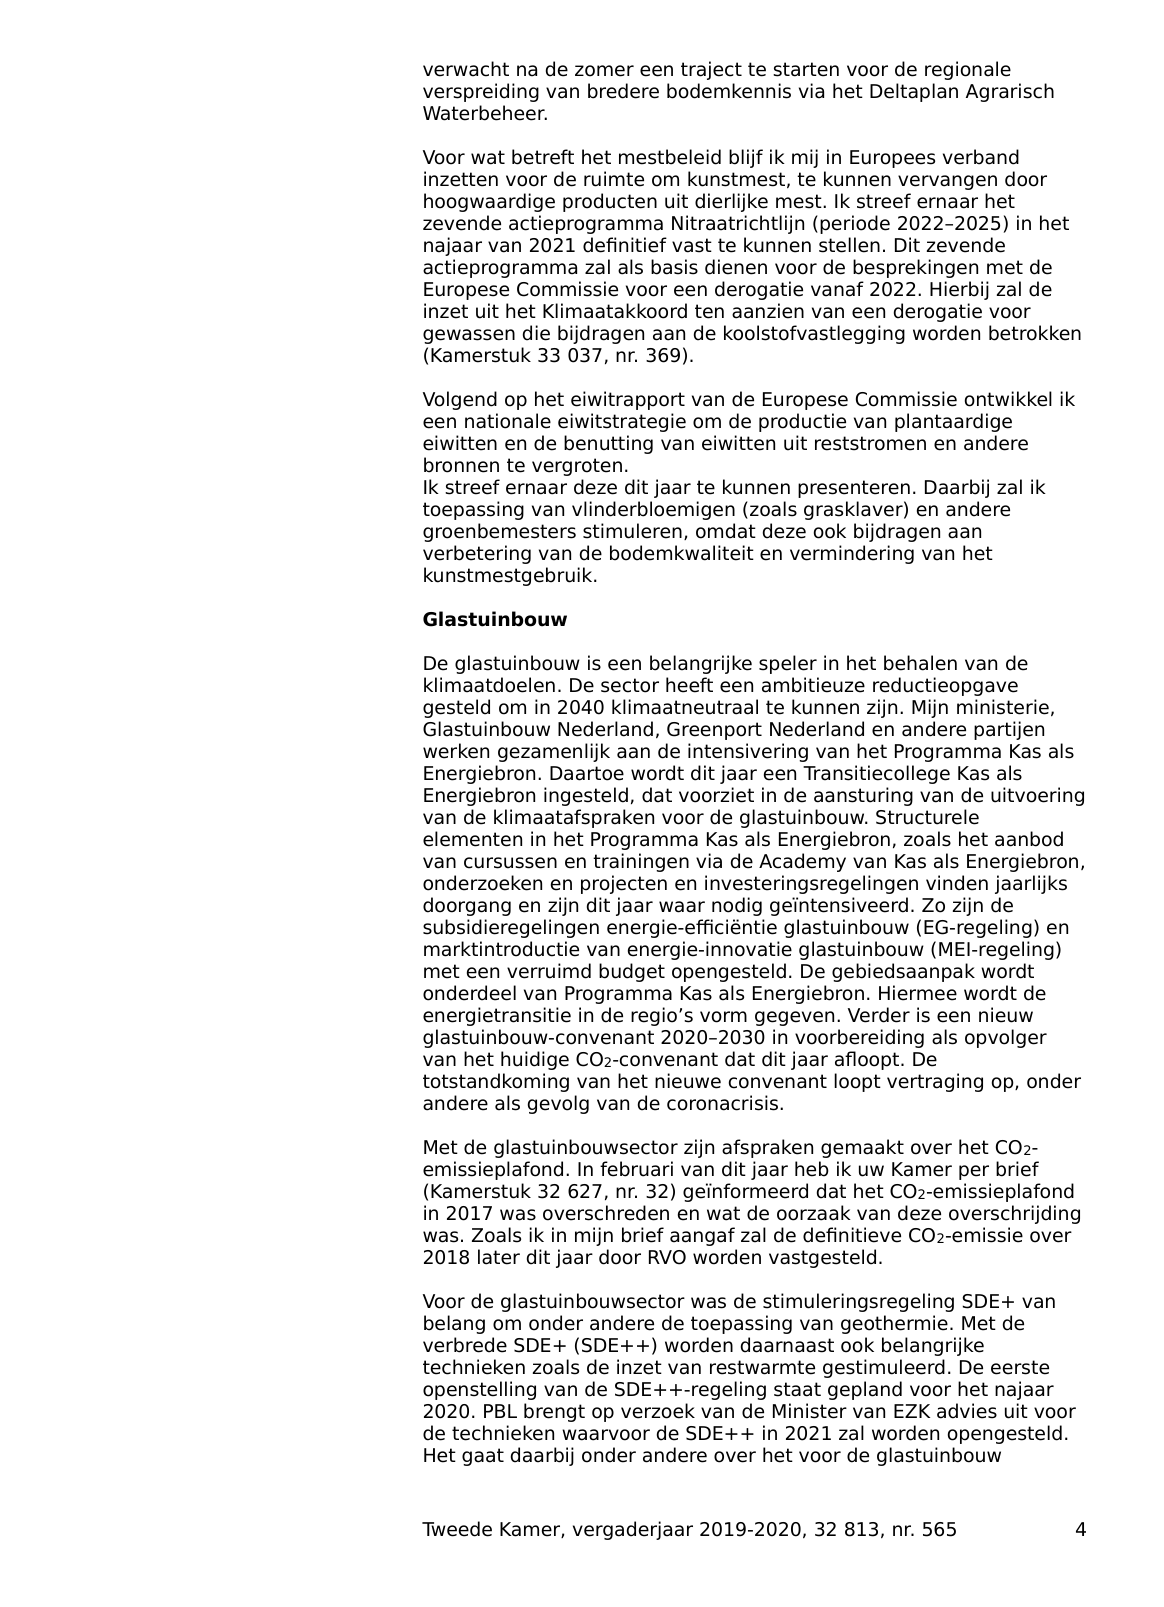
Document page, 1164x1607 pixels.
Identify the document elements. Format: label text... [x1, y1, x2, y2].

text Met de glastuinbouwsector zijn afspraken gemaakt over het CO2-emissieplafond. In februari van dit jaar heb ik uw Kamer per brief (Kamerstuk 32 627, nr. 32) geïnformeerd dat het CO2-emissieplafond in 2017 was overschreden en wat de oorzaak van deze overschrijding was. Zoals ik in mijn brief aangaf zal de definitieve CO2-emissie over 2018 later dit jaar door RVO worden vastgesteld. [422, 1137, 1087, 1269]
text De glastuinbouw is een belangrijke speler in het behalen van de klimaatdoelen. De sector heeft een ambitieuze reductieopgave gesteld om in 2040 klimaatneutraal te kunnen zijn. Mijn ministerie, Glastuinbouw Nederland, Greenport Nederland en andere partijen werken gezamenlijk aan de intensivering van het Programma Kas als Energiebron. Daartoe wordt dit jaar een Transitiecollege Kas als Energiebron ingesteld, dat voorziet in de aansturing van de uitvoering van de klimaatafspraken voor de glastuinbouw. Structurele elementen in het Programma Kas als Energiebron, zoals het aanbod van cursussen en trainingen via de Academy van Kas als Energiebron, onderzoeken en projecten en investeringsregelingen vinden jaarlijks doorgang en zijn dit jaar waar nodig geïntensiveerd. Zo zijn de subsidieregelingen energie-efficiëntie glastuinbouw (EG-regeling) en marktintroductie van energie-innovatie glastuinbouw (MEI-regeling) met een verruimd budget opengesteld. De gebiedsaanpak wordt onderdeel van Programma Kas als Energiebron. Hiermee wordt de energietransitie in de regio’s vorm gegeven. Verder is een nieuw glastuinbouw-convenant 2020–2030 in voorbereiding als opvolger van het huidige CO2-convenant dat dit jaar afloopt. De totstandkoming van het nieuwe convenant loopt vertraging op, onder andere als gevolg van de coronacrisis. [422, 653, 1087, 1115]
text Voor de glastuinbouwsector was de stimuleringsregeling SDE+ van belang om onder andere de toepassing van geothermie. Met de verbrede SDE+ (SDE++) worden daarnaast ook belangrijke technieken zoals de inzet van restwarmte gestimuleerd. De eerste openstelling van de SDE++-regeling staat gepland voor het najaar 2020. PBL brengt op verzoek van de Minister van EZK advies uit voor de technieken waarvoor de SDE++ in 2021 zal worden opengesteld. Het gaat daarbij onder andere over het voor de glastuinbouw [422, 1291, 1087, 1467]
text Voor wat betreft het mestbeleid blijf ik mij in Europees verband inzetten voor de ruimte om kunstmest, te kunnen vervangen door hoogwaardige producten uit dierlijke mest. Ik streef ernaar het zevende actieprogramma Nitraatrichtlijn (periode 2022–2025) in het najaar van 2021 definitief vast te kunnen stellen. Dit zevende actieprogramma zal als basis dienen voor de besprekingen met de Europese Commissie voor een derogatie vanaf 2022. Hierbij zal de inzet uit het Klimaatakkoord ten aanzien van een derogatie voor gewassen die bijdragen aan de koolstofvastlegging worden betrokken (Kamerstuk 33 037, nr. 369). [422, 147, 1087, 367]
text verwacht na de zomer een traject te starten voor de regionale verspreiding van bredere bodemkennis via het Deltaplan Agrarisch Waterbeheer. [422, 59, 1087, 125]
text Volgend op het eiwitrapport van de Europese Commissie ontwikkel ik een nationale eiwitstrategie om de productie van plantaardige eiwitten en de benutting van eiwitten uit reststromen en andere bronnen te vergroten. [422, 389, 1087, 477]
subtitle Glastuinbouw [422, 609, 1087, 631]
text Ik streef ernaar deze dit jaar te kunnen presenteren. Daarbij zal ik toepassing van vlinderbloemigen (zoals grasklaver) en andere groenbemesters stimuleren, omdat deze ook bijdragen aan verbetering van de bodemkwaliteit en vermindering van het kunstmestgebruik. [422, 477, 1087, 587]
